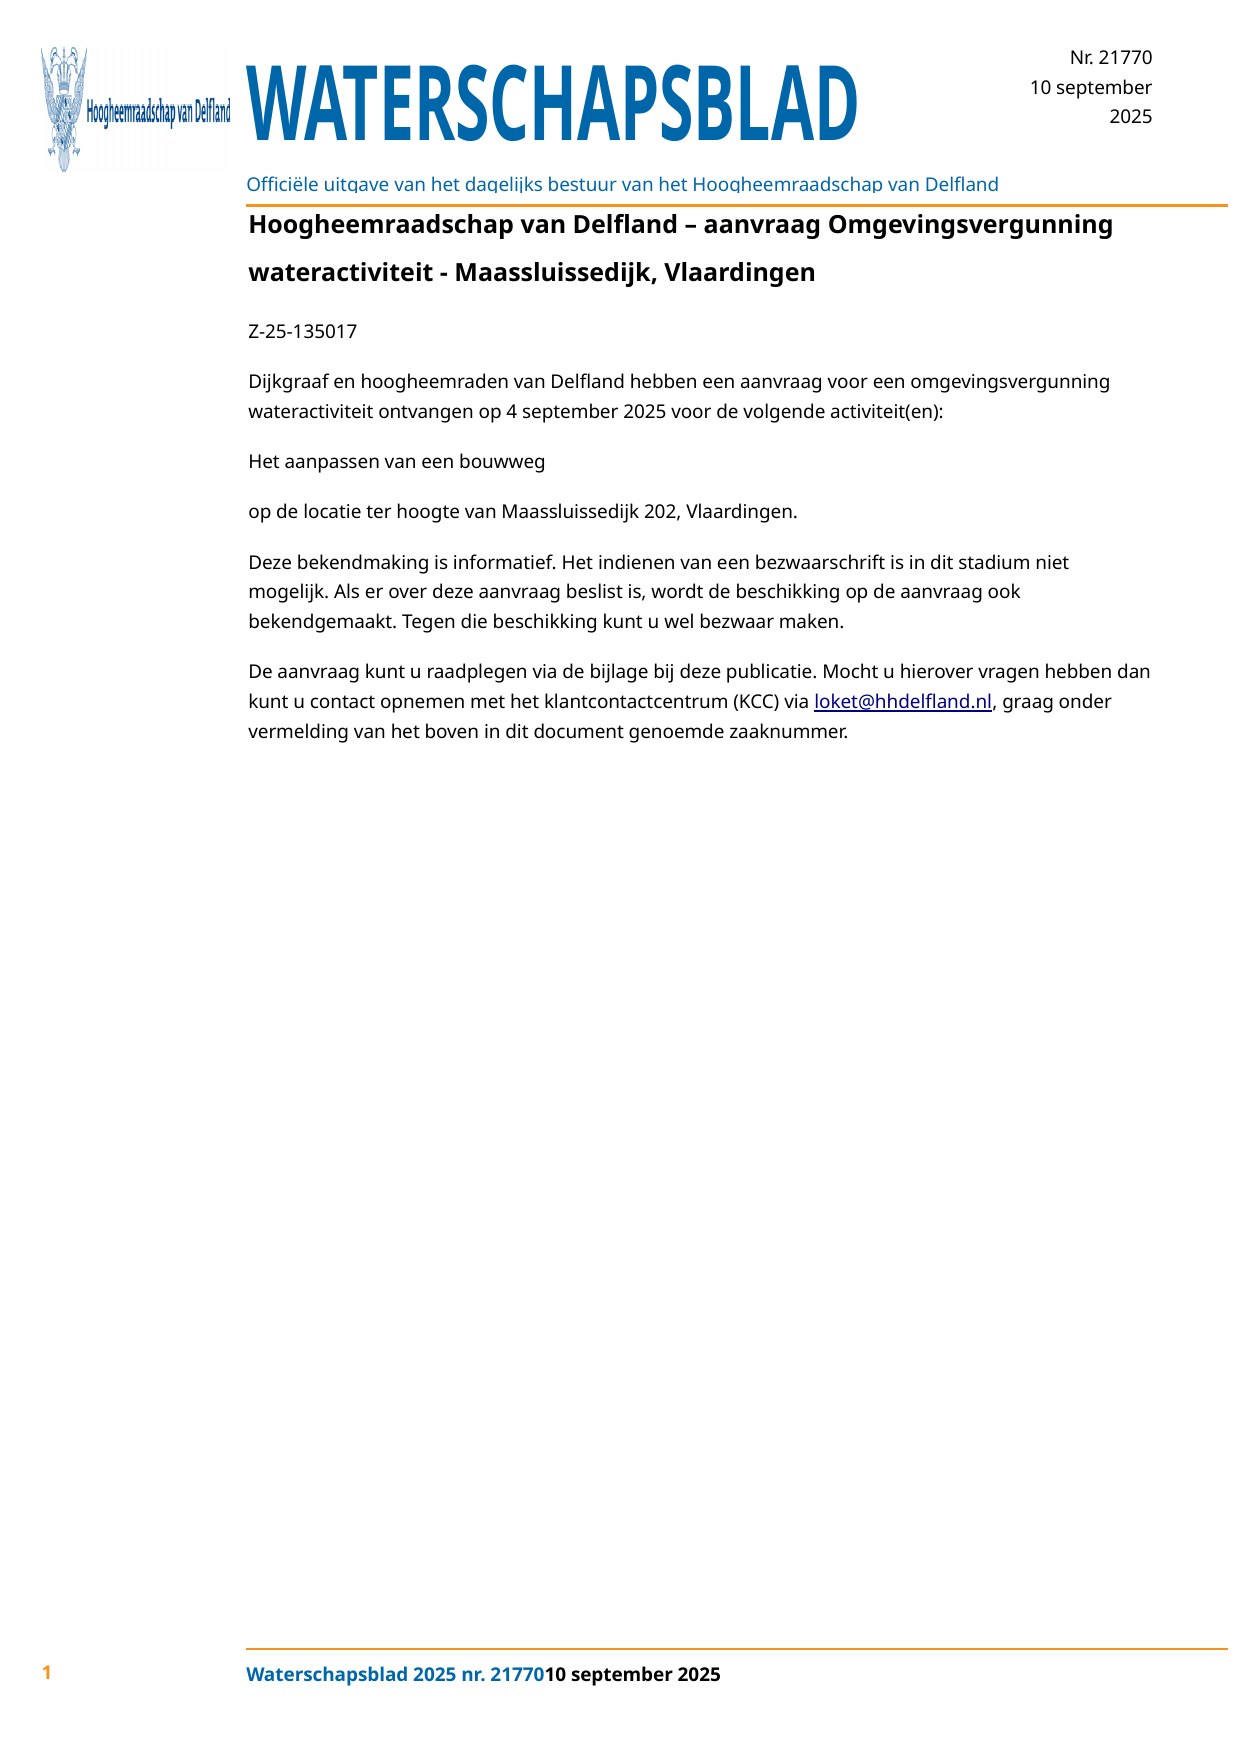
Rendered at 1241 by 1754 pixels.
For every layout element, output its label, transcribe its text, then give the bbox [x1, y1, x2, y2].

text Z-25-135017 [248, 318, 1152, 344]
text Dijkgraaf en hoogheemraden van Delfland hebben een aanvraag voor een omgevingsvergunning wateractiviteit ontvangen op 4 september 2025 voor de volgende activiteit(en): [248, 368, 1152, 424]
text Het aanpassen van een bouwweg [248, 448, 1152, 474]
text op de locatie ter hoogte van Maassluissedijk 202, Vlaardingen. [248, 499, 1152, 524]
picture [41, 47, 231, 172]
text Hoogheemraadschap van Delfland – aanvraag Omgevingsvergunning wateractiviteit - Maassluissedijk, Vlaardingen [248, 207, 1152, 288]
text Deze bekendmaking is informatief. Het indienen van een bezwaarschrift is in dit stadium niet mogelijk. Als er over deze aanvraag beslist is, wordt de beschikking op de aanvraag ook bekendgemaakt. Tegen die beschikking kunt u wel bezwaar maken. [248, 549, 1152, 634]
text De aanvraag kunt u raadplegen via de bijlage bij deze publicatie. Mocht u hierover vragen hebben dan kunt u contact opnemen met het klantcontactcentrum (KCC) via loket@hhdelfland.nl, graag onder vermelding van het boven in dit document genoemde zaaknummer. [248, 659, 1152, 744]
